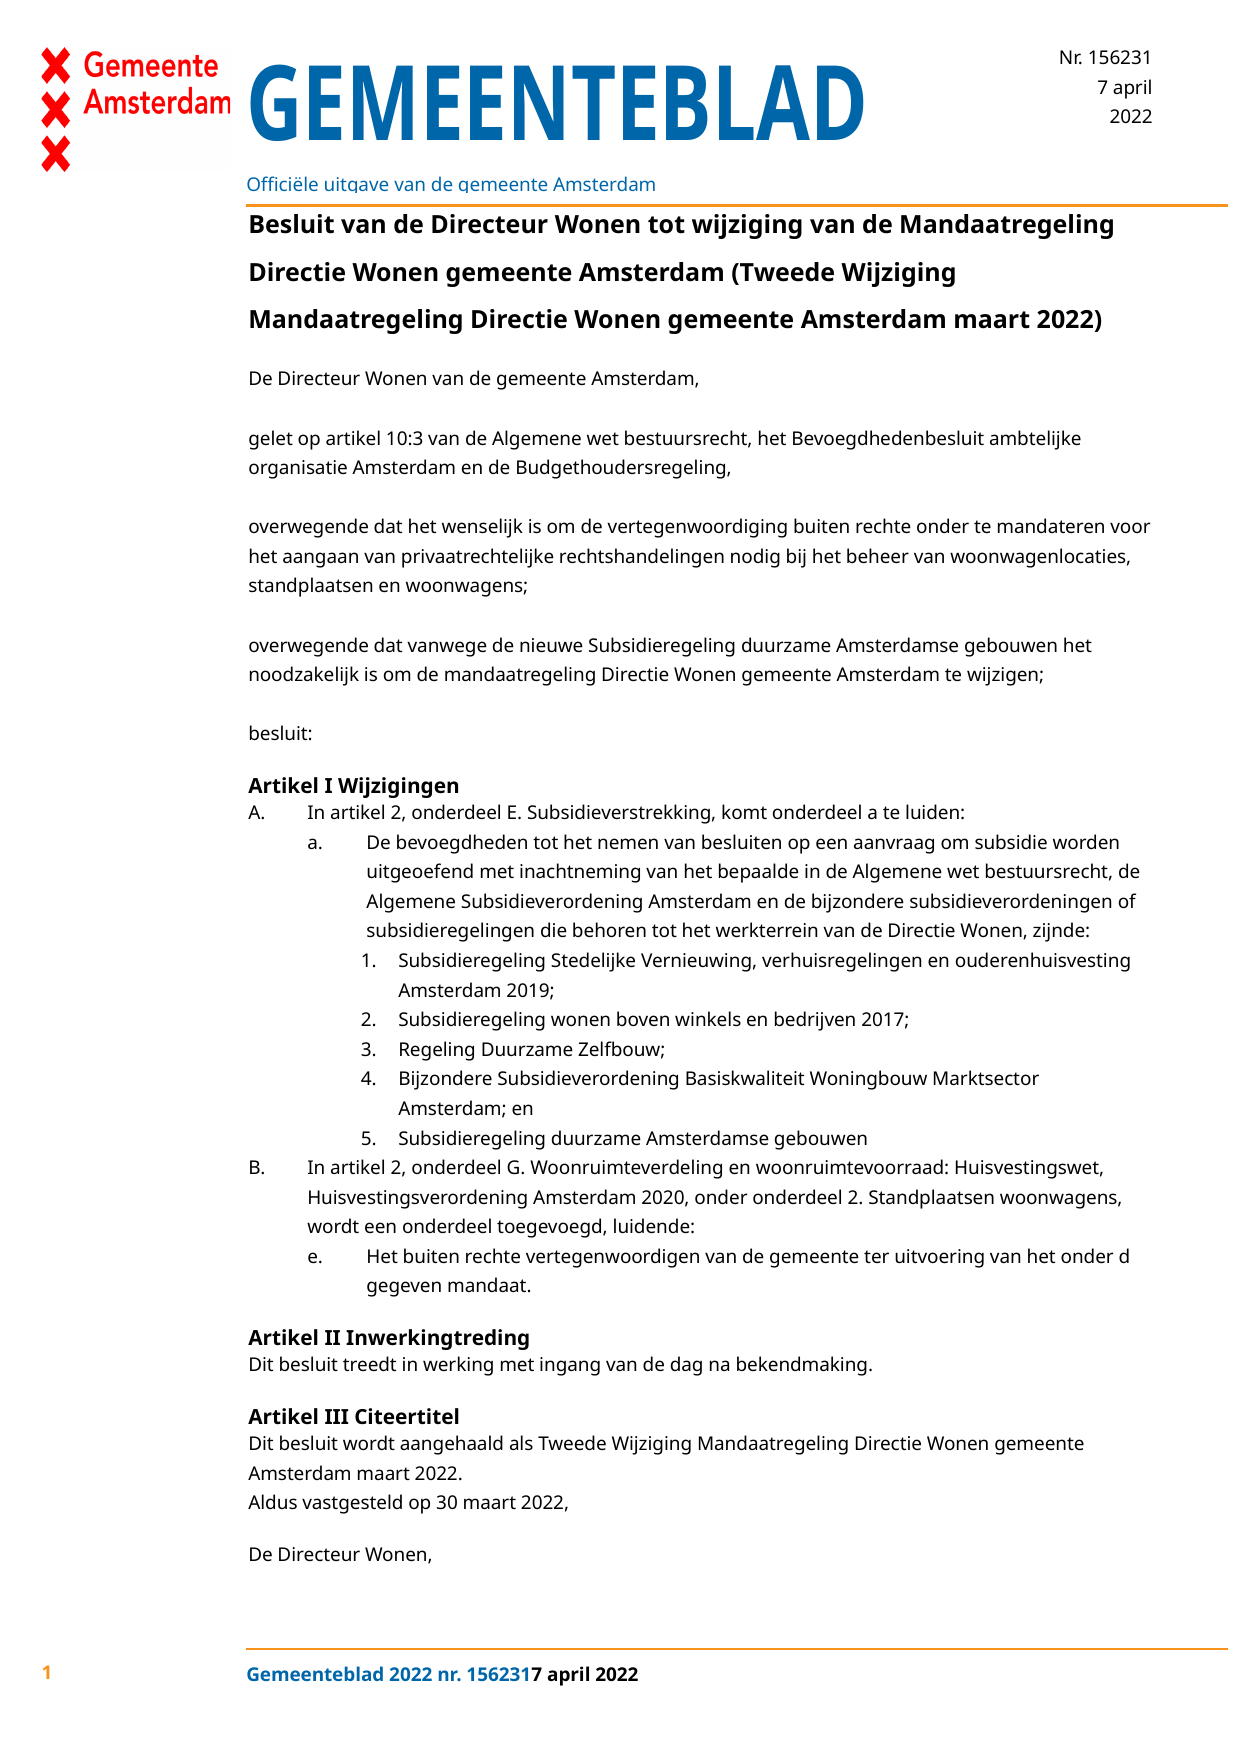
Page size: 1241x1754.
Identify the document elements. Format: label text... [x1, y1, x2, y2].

list Bijzondere Subsidieverordening Basiskwaliteit Woningbouw Marktsector Amsterdam; en [361, 1066, 1152, 1121]
picture [41, 47, 231, 172]
text overwegende dat het wenselijk is om de vertegenwoordiging buiten rechte onder te mandateren voor het aangaan van privaatrechtelijke rechtshandelingen nodig bij het beheer van woonwagenlocaties, standplaatsen en woonwagens; [248, 513, 1152, 598]
list In artikel 2, onderdeel G. Woonruimteverdeling en woonruimtevoorraad: Huisvestingswet, Huisvestingsverordening Amsterdam 2020, onder onderdeel 2. Standplaatsen woonwagens, wordt een onderdeel toegevoegd, luidende: [248, 1154, 1152, 1239]
text Dit besluit treedt in werking met ingang van de dag na bekendmaking. [248, 1352, 1152, 1377]
list Het buiten rechte vertegenwoordigen van de gemeente ter uitvoering van het onder d gegeven mandaat. [307, 1243, 1152, 1298]
list Subsidieregeling duurzame Amsterdamse gebouwen [361, 1125, 1152, 1151]
text Artikel II Inwerkingtreding [248, 1323, 1152, 1352]
text Aldus vastgesteld op 30 maart 2022, [248, 1489, 1152, 1515]
list Subsidieregeling Stedelijke Vernieuwing, verhuisregelingen en ouderenhuisvesting Amsterdam 2019; [361, 947, 1152, 1003]
text Besluit van de Directeur Wonen tot wijziging van de Mandaatregeling Directie Wonen gemeente Amsterdam (Tweede Wijziging Mandaatregeling Directie Wonen gemeente Amsterdam maart 2022) [248, 207, 1152, 336]
text gelet op artikel 10:3 van de Algemene wet bestuursrecht, het Bevoegdhedenbesluit ambtelijke organisatie Amsterdam en de Budgethoudersregeling, [248, 425, 1152, 480]
text besluit: [248, 721, 1152, 746]
list De bevoegdheden tot het nemen van besluiten op een aanvraag om subsidie worden uitgeoefend met inachtneming van het bepaalde in de Algemene wet bestuursrecht, de Algemene Subsidieverordening Amsterdam en de bijzondere subsidieverordeningen of subsidieregelingen die behoren tot het werkterrein van de Directie Wonen, zijnde: [307, 829, 1152, 943]
text De Directeur Wonen van de gemeente Amsterdam, [248, 366, 1152, 391]
text Dit besluit wordt aangehaald als Tweede Wijziging Mandaatregeling Directie Wonen gemeente Amsterdam maart 2022. [248, 1430, 1152, 1486]
text Artikel III Citeertitel [248, 1402, 1152, 1430]
text overwegende dat vanwege de nieuwe Subsidieregeling duurzame Amsterdamse gebouwen het noodzakelijk is om de mandaatregeling Directie Wonen gemeente Amsterdam te wijzigen; [248, 632, 1152, 687]
list In artikel 2, onderdeel E. Subsidieverstrekking, komt onderdeel a te luiden: [248, 799, 1152, 825]
text Artikel I Wijzigingen [248, 771, 1152, 799]
text De Directeur Wonen, [248, 1541, 1152, 1567]
list Subsidieregeling wonen boven winkels en bedrijven 2017; [361, 1006, 1152, 1032]
list Regeling Duurzame Zelfbouw; [361, 1036, 1152, 1062]
